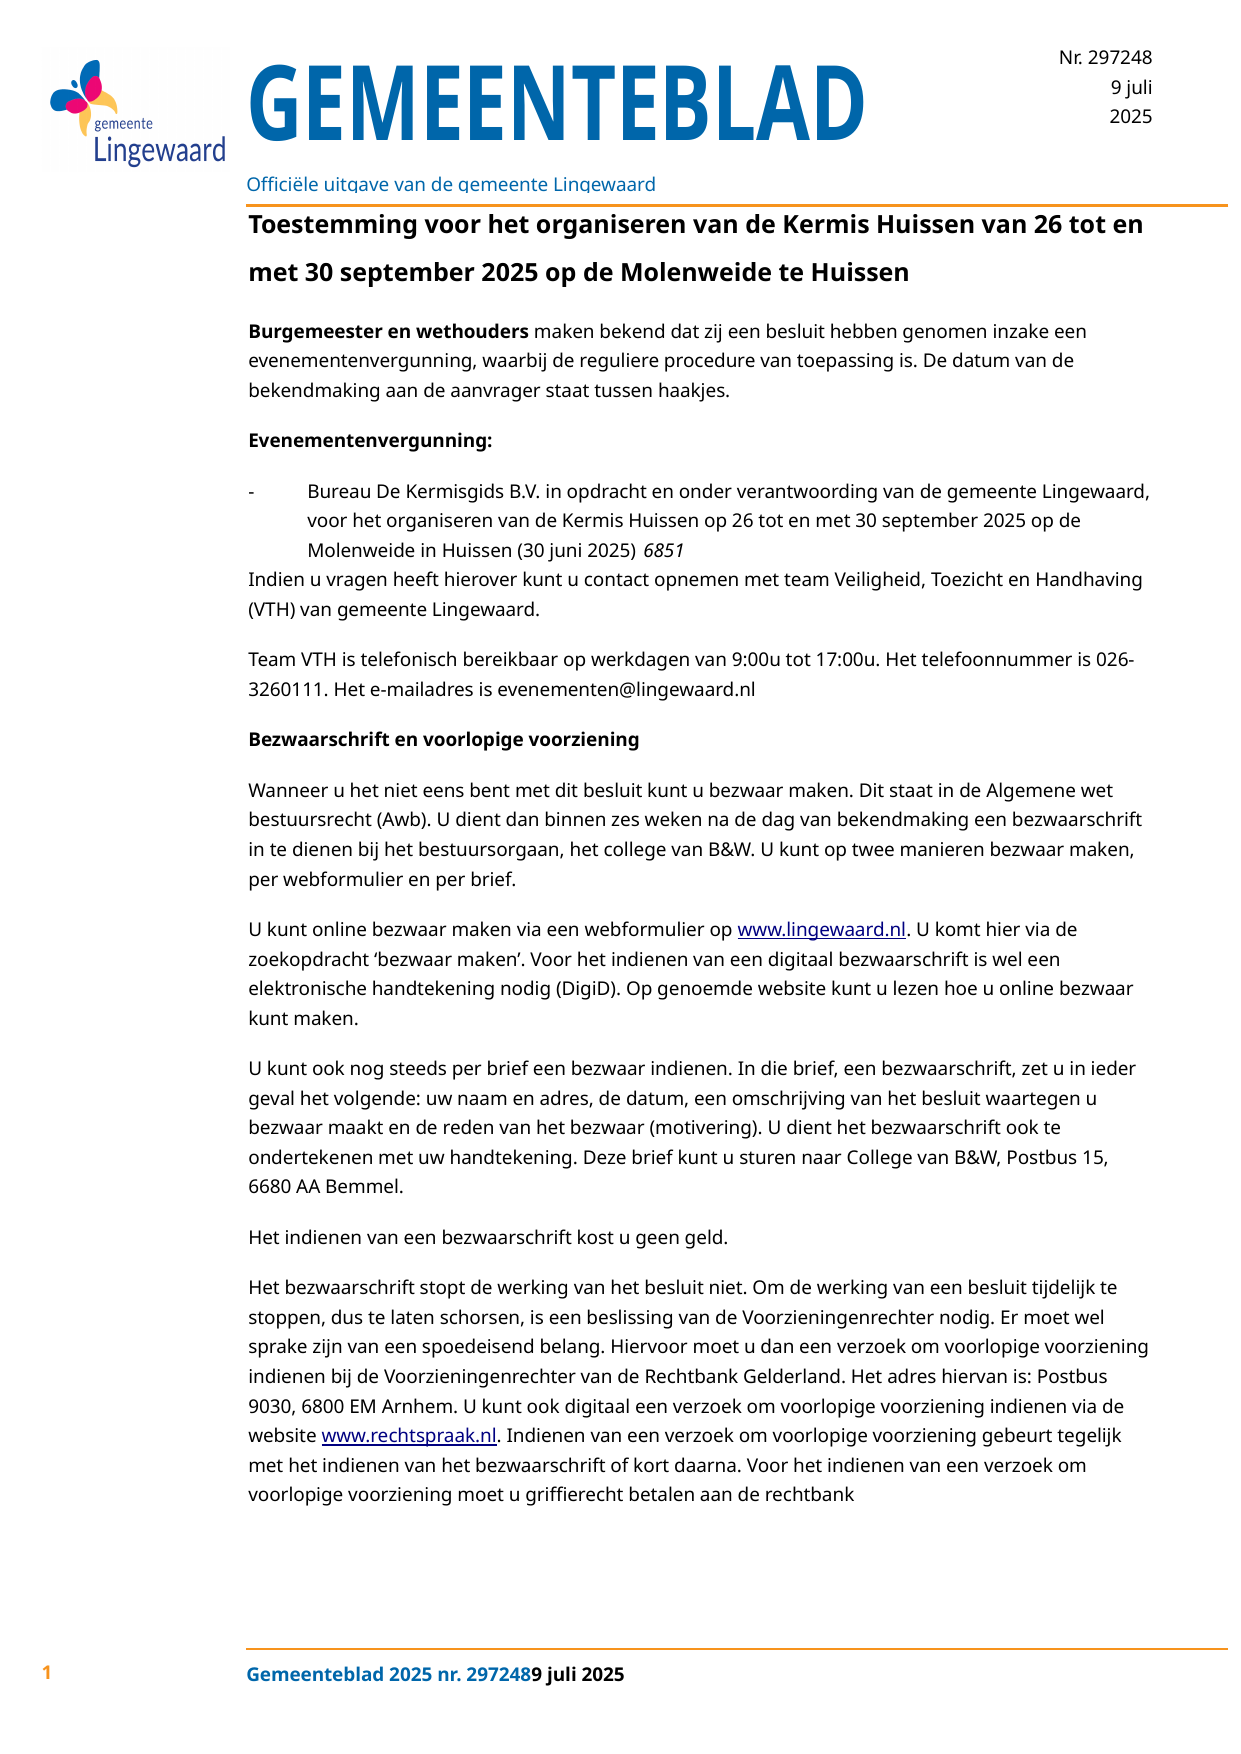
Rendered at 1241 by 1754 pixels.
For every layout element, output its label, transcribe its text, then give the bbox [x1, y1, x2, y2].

text Het bezwaarschrift stopt de werking van het besluit niet. Om de werking van een besluit tijdelijk te stoppen, dus te laten schorsen, is een beslissing van de Voorzieningenrechter nodig. Er moet wel sprake zijn van een spoedeisend belang. Hiervoor moet u dan een verzoek om voorlopige voorziening indienen bij de Voorzieningenrechter van de Rechtbank Gelderland. Het adres hiervan is: Postbus 9030, 6800 EM Arnhem. U kunt ook digitaal een verzoek om voorlopige voorziening indienen via de website www.rechtspraak.nl. Indienen van een verzoek om voorlopige voorziening gebeurt tegelijk met het indienen van het bezwaarschrift of kort daarna. Voor het indienen van een verzoek om voorlopige voorziening moet u griffierecht betalen aan de rechtbank [248, 1274, 1152, 1507]
text Burgemeester en wethouders maken bekend dat zij een besluit hebben genomen inzake een evenementenvergunning, waarbij de reguliere procedure van toepassing is. De datum van de bekendmaking aan de aanvrager staat tussen haakjes. [248, 318, 1152, 403]
picture [41, 47, 231, 172]
text Toestemming voor het organiseren van de Kermis Huissen van 26 tot en met 30 september 2025 op de Molenweide te Huissen [248, 207, 1152, 288]
text U kunt online bezwaar maken via een webformulier op www.lingewaard.nl. U komt hier via de zoekopdracht ‘bezwaar maken’. Voor het indienen van een digitaal bezwaarschrift is wel een elektronische handtekening nodig (DigiD). Op genoemde website kunt u lezen hoe u online bezwaar kunt maken. [248, 916, 1152, 1031]
text Bezwaarschrift en voorlopige voorziening [248, 727, 1152, 752]
text Evenementenvergunning: [248, 427, 1152, 453]
text U kunt ook nog steeds per brief een bezwaar indienen. In die brief, een bezwaarschrift, zet u in ieder geval het volgende: uw naam en adres, de datum, een omschrijving van het besluit waartegen u bezwaar maakt en de reden van het bezwaar (motivering). U dient het bezwaarschrift ook te ondertekenen met uw handtekening. Deze brief kunt u sturen naar College van B&W, Postbus 15, 6680 AA Bemmel. [248, 1055, 1152, 1199]
text Het indienen van een bezwaarschrift kost u geen geld. [248, 1224, 1152, 1250]
list Bureau De Kermisgids B.V. in opdracht en onder verantwoording van de gemeente Lingewaard, voor het organiseren van de Kermis Huissen op 26 tot en met 30 september 2025 op de Molenweide in Huissen (30 juni 2025) 6851 [248, 478, 1152, 563]
text Indien u vragen heeft hierover kunt u contact opnemen met team Veiligheid, Toezicht en Handhaving (VTH) van gemeente Lingewaard. [248, 567, 1152, 622]
text Team VTH is telefonisch bereikbaar op werkdagen van 9:00u tot 17:00u. Het telefoonnummer is 026-3260111. Het e-mailadres is evenementen@lingewaard.nl [248, 647, 1152, 702]
text Wanneer u het niet eens bent met dit besluit kunt u bezwaar maken. Dit staat in de Algemene wet bestuursrecht (Awb). U dient dan binnen zes weken na de dag van bekendmaking een bezwaarschrift in te dienen bij het bestuursorgaan, het college van B&W. U kunt op twee manieren bezwaar maken, per webformulier en per brief. [248, 777, 1152, 892]
